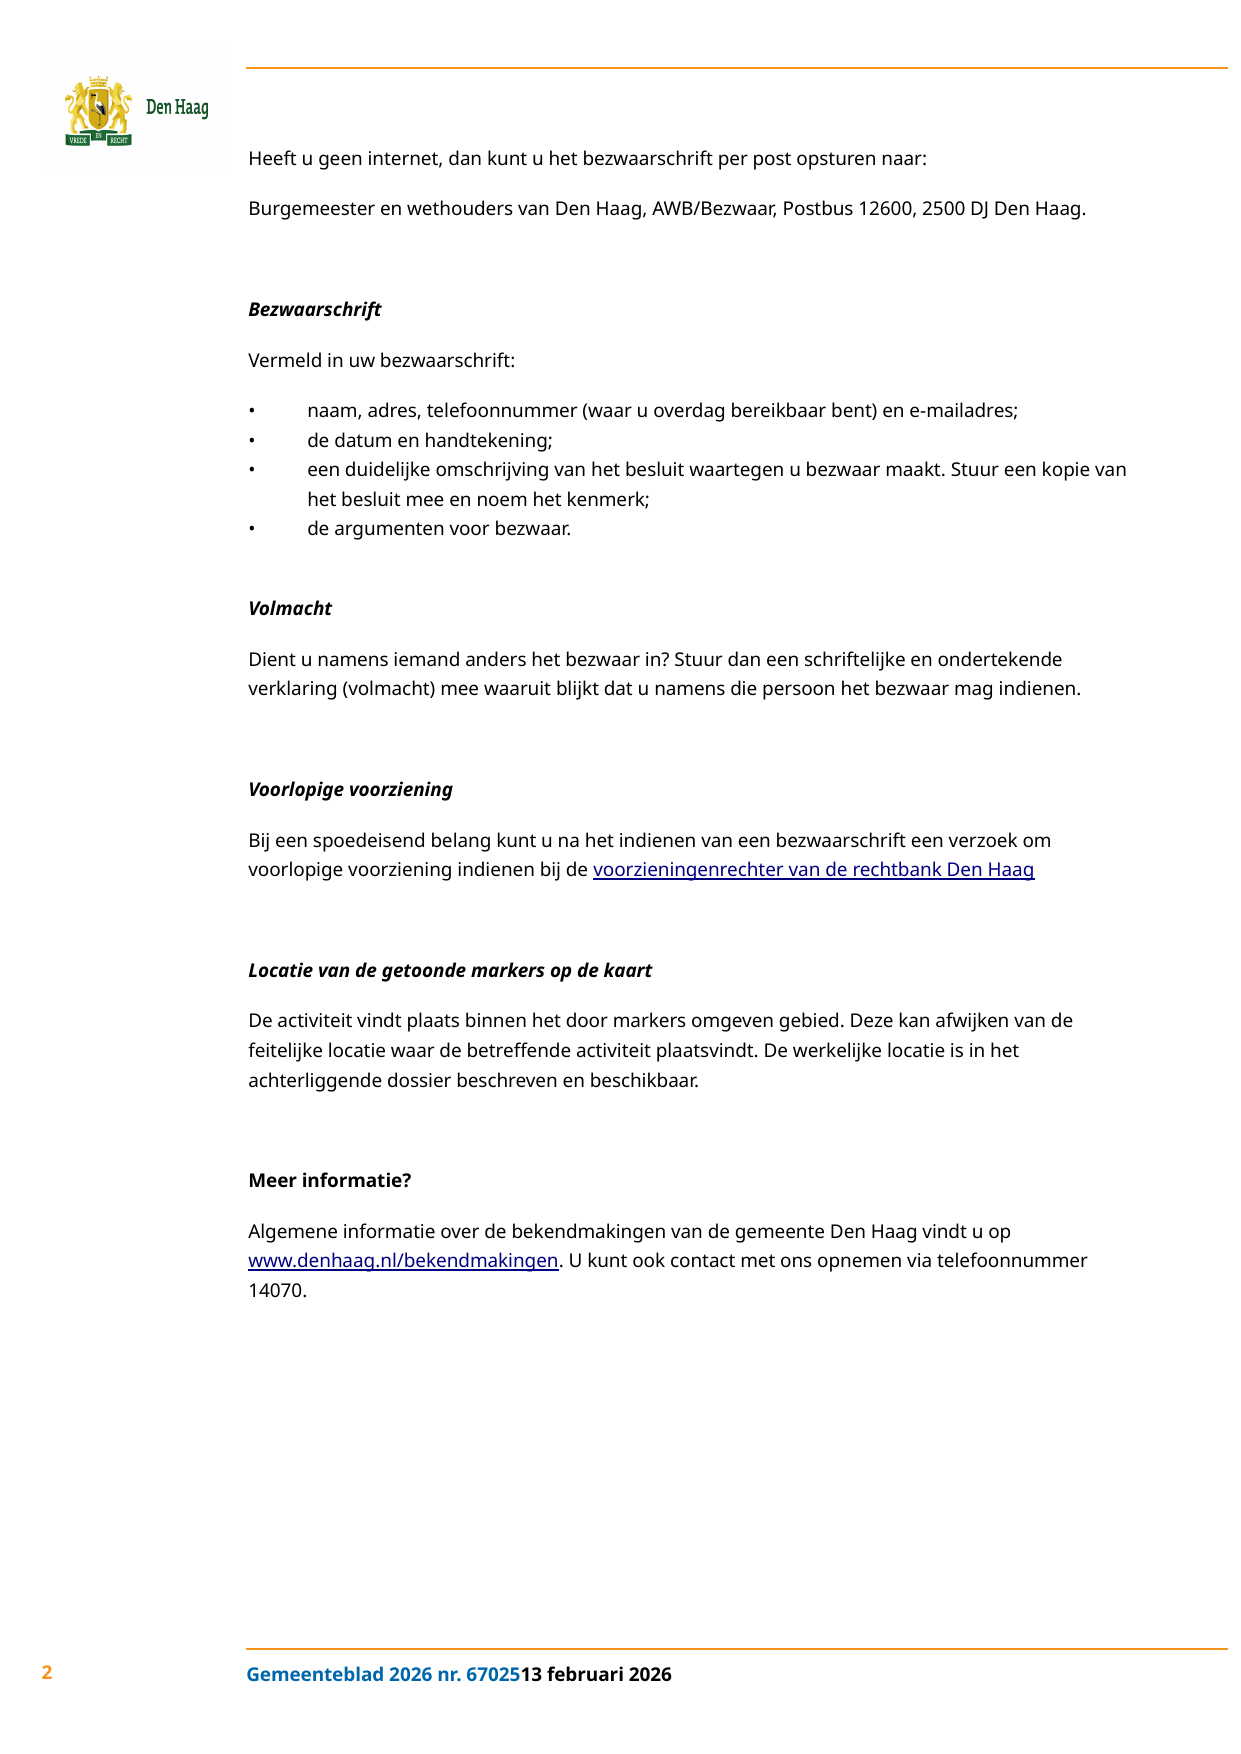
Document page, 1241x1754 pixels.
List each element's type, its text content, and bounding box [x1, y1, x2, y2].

text Volmacht [248, 596, 1152, 621]
text Voorlopige voorziening [248, 776, 1152, 802]
list naam, adres, telefoonnummer (waar u overdag bereikbaar bent) en e-mailadres; [248, 397, 1152, 423]
text Bij een spoedeisend belang kunt u na het indienen van een bezwaarschrift een verzoek om voorlopige voorziening indienen bij de voorzieningenrechter van de rechtbank Den Haag [248, 827, 1152, 882]
list de argumenten voor bezwaar. [248, 516, 1152, 541]
text Heeft u geen internet, dan kunt u het bezwaarschrift per post opsturen naar: [248, 145, 1152, 171]
picture [41, 47, 231, 172]
list een duidelijke omschrijving van het besluit waartegen u bezwaar maakt. Stuur een kopie van het besluit mee en noem het kenmerk; [248, 456, 1152, 512]
list de datum en handtekening; [248, 427, 1152, 453]
text Locatie van de getoonde markers op de kaart [248, 957, 1152, 983]
text Dient u namens iemand anders het bezwaar in? Stuur dan een schriftelijke en ondertekende verklaring (volmacht) mee waaruit blijkt dat u namens die persoon het bezwaar mag indienen. [248, 646, 1152, 701]
text Algemene informatie over de bekendmakingen van de gemeente Den Haag vindt u op www.denhaag.nl/bekendmakingen. U kunt ook contact met ons opnemen via telefoonnummer 14070. [248, 1218, 1152, 1303]
text Meer informatie? [248, 1168, 1152, 1193]
text Bezwaarschrift [248, 296, 1152, 322]
text Vermeld in uw bezwaarschrift: [248, 347, 1152, 373]
text De activiteit vindt plaats binnen het door markers omgeven gebied. Deze kan afwijken van de feitelijke locatie waar de betreffende activiteit plaatsvindt. De werkelijke locatie is in het achterliggende dossier beschreven en beschikbaar. [248, 1008, 1152, 1093]
text Burgemeester en wethouders van Den Haag, AWB/Bezwaar, Postbus 12600, 2500 DJ Den Haag. [248, 196, 1152, 221]
